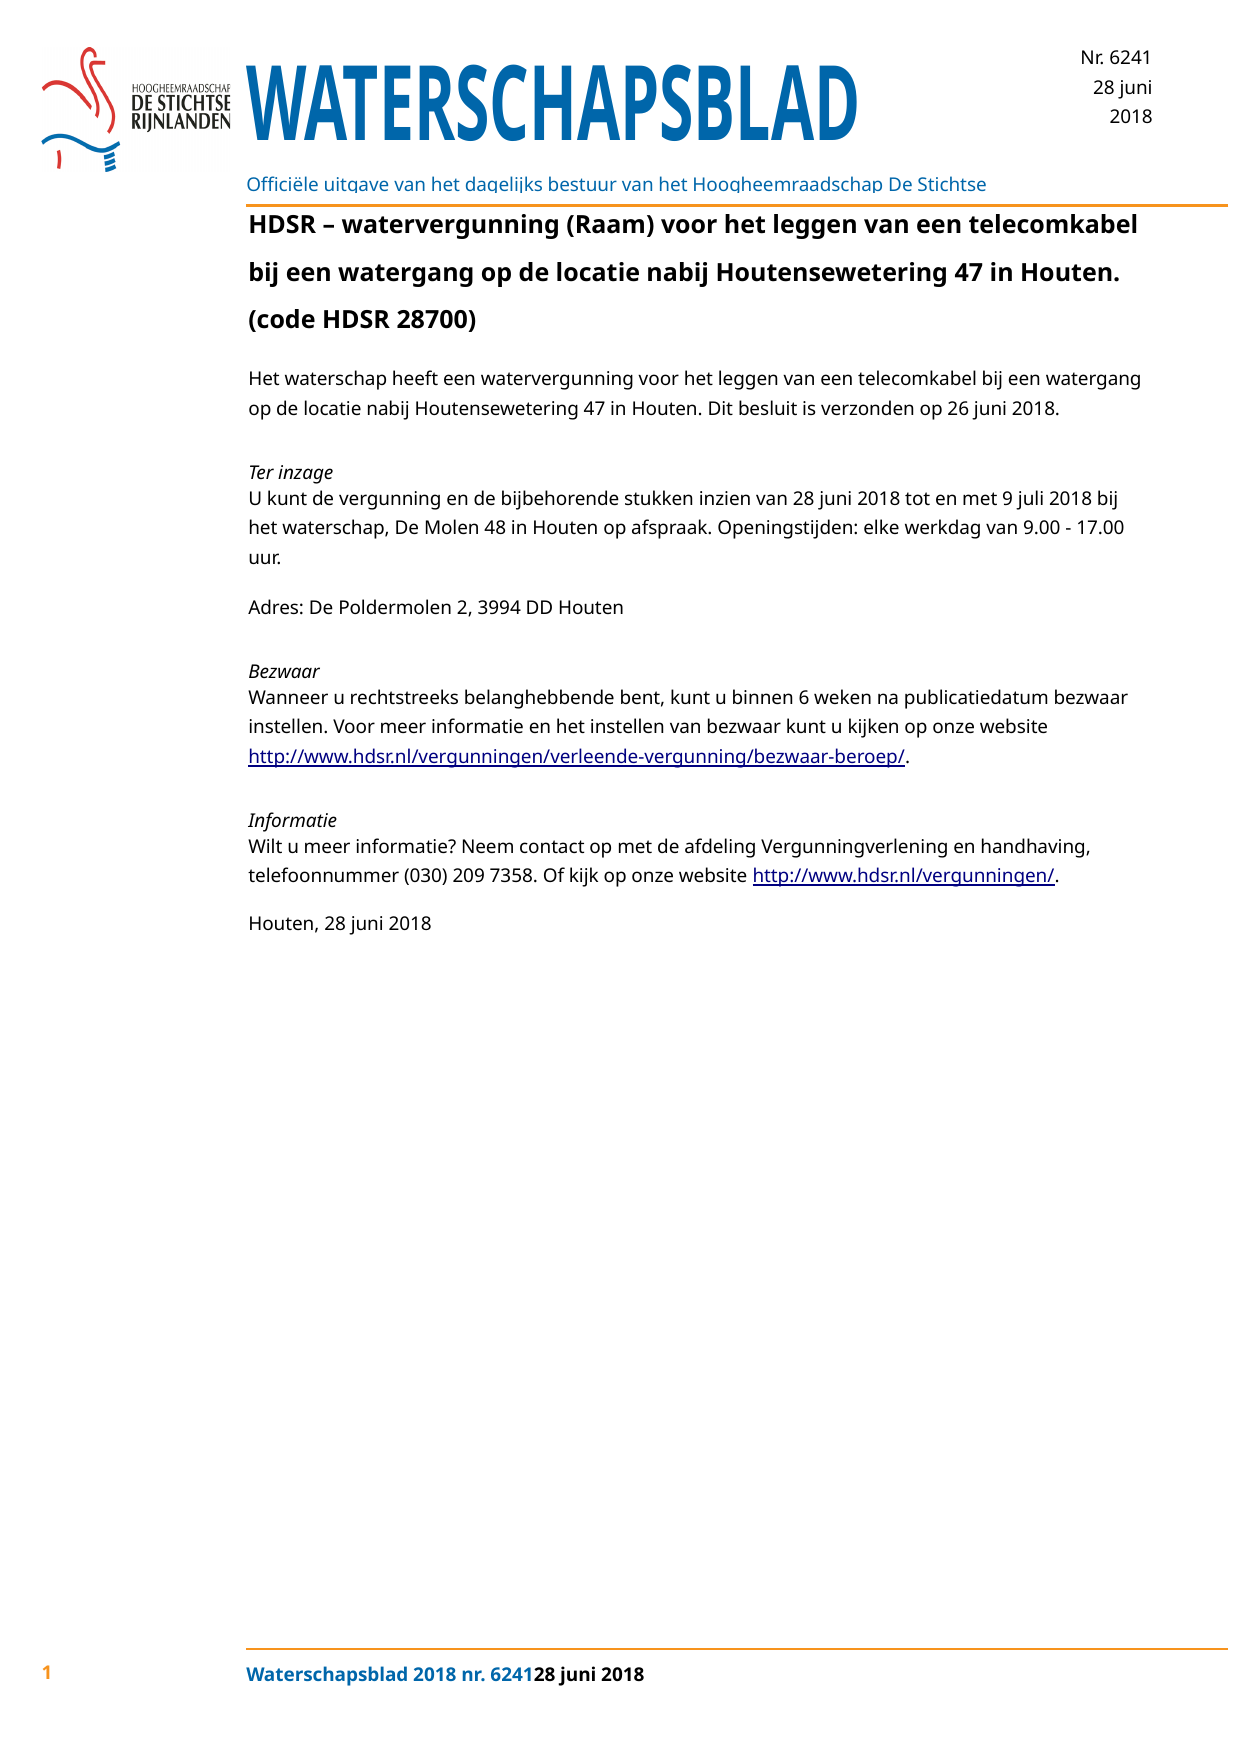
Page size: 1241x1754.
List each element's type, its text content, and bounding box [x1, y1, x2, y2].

picture [41, 47, 231, 172]
text HDSR – watervergunning (Raam) voor het leggen van een telecomkabel bij een watergang op de locatie nabij Houtensewetering 47 in Houten. (code HDSR 28700) [248, 207, 1152, 336]
text Het waterschap heeft een watervergunning voor het leggen van een telecomkabel bij een watergang op de locatie nabij Houtensewetering 47 in Houten. Dit besluit is verzonden op 26 juni 2018. [248, 366, 1152, 421]
text Houten, 28 juni 2018 [248, 910, 1152, 936]
text Bezwaar [248, 658, 1152, 684]
text Adres: De Poldermolen 2, 3994 DD Houten [248, 594, 1152, 620]
text U kunt de vergunning en de bijbehorende stukken inzien van 28 juni 2018 tot en met 9 juli 2018 bij het waterschap, De Molen 48 in Houten op afspraak. Openingstijden: elke werkdag van 9.00 - 17.00 uur. [248, 485, 1152, 570]
text Wilt u meer informatie? Neem contact op met de afdeling Vergunningverlening en handhaving, telefoonnummer (030) 209 7358. Of kijk op onze website http://www.hdsr.nl/vergunningen/. [248, 833, 1152, 888]
text Informatie [248, 807, 1152, 833]
text Ter inzage [248, 459, 1152, 485]
text Wanneer u rechtstreeks belanghebbende bent, kunt u binnen 6 weken na publicatiedatum bezwaar instellen. Voor meer informatie en het instellen van bezwaar kunt u kijken op onze website http://www.hdsr.nl/vergunningen/verleende-vergunning/bezwaar-beroep/. [248, 684, 1152, 769]
